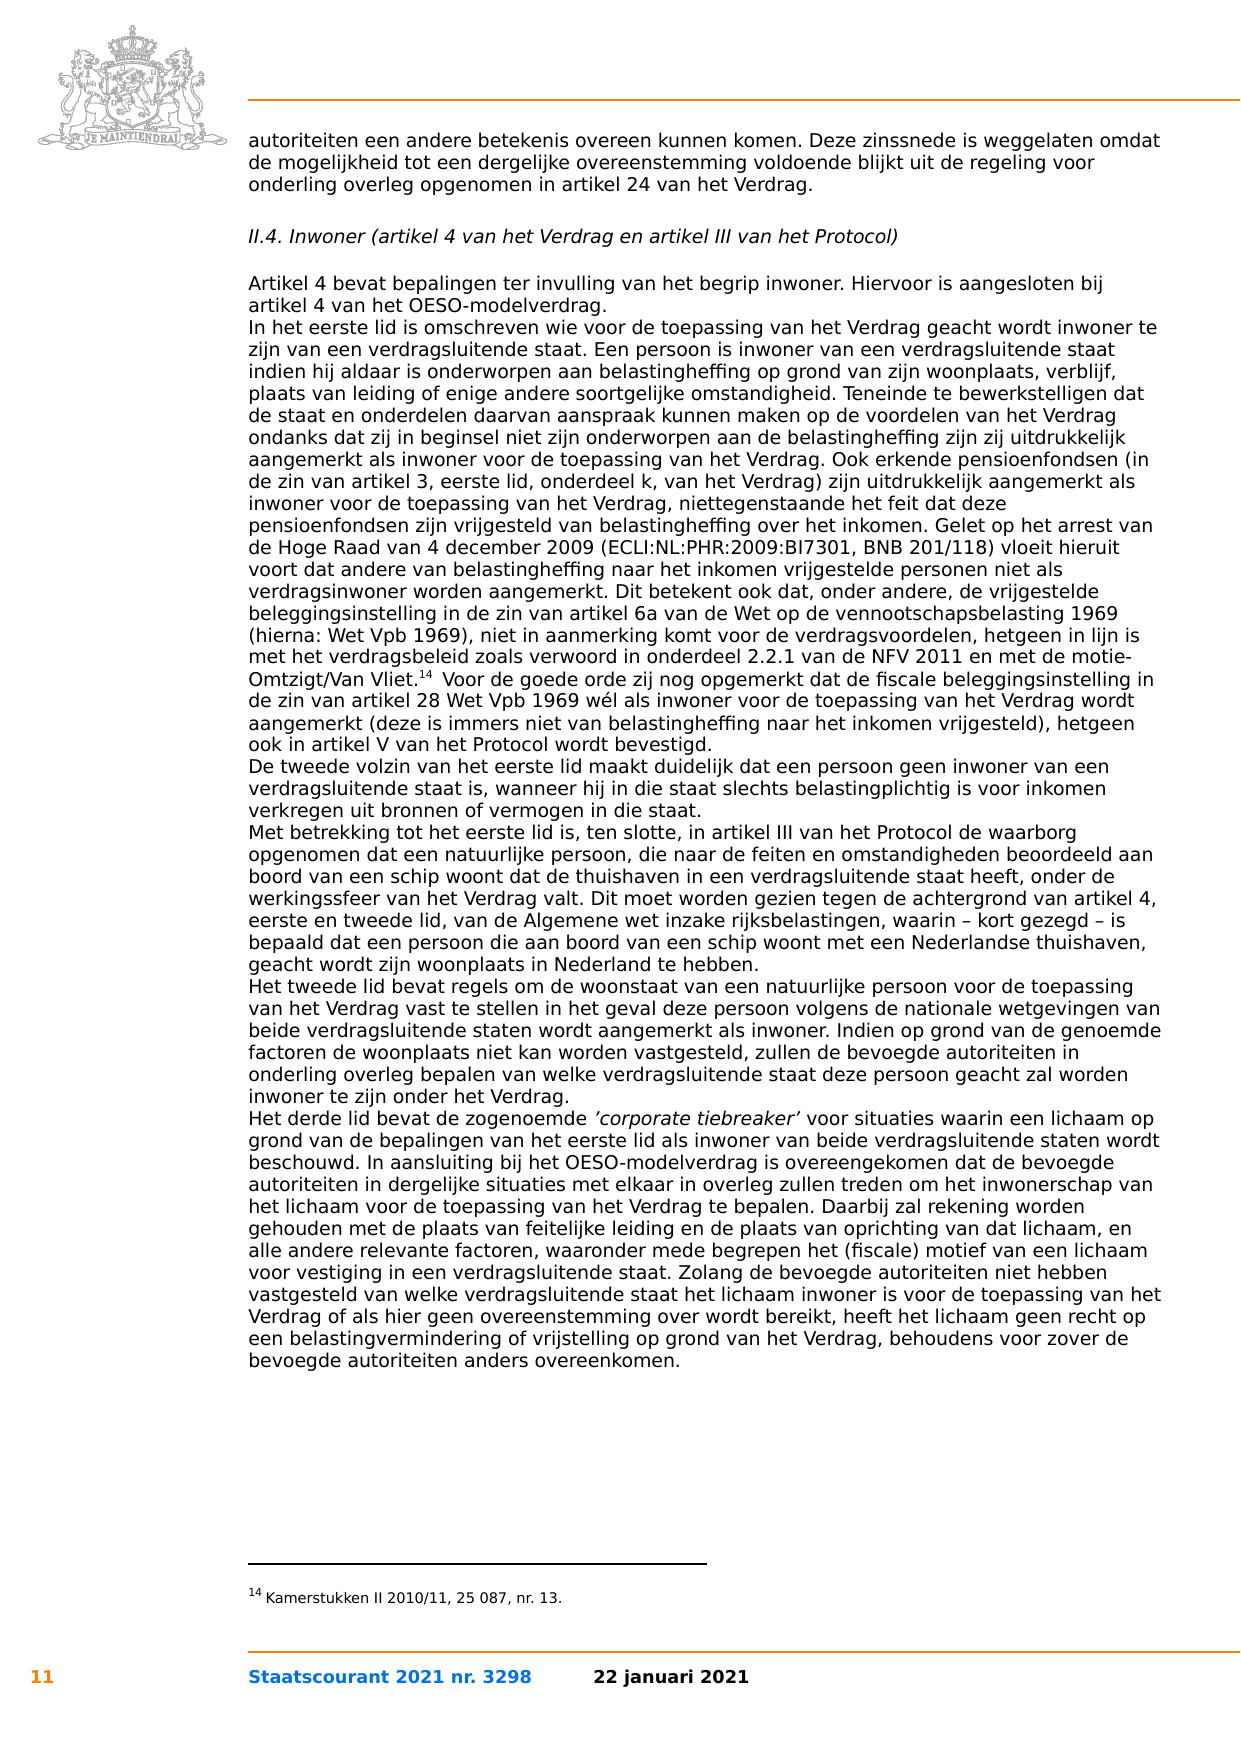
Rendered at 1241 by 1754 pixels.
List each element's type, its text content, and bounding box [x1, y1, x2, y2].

picture [38, 25, 227, 150]
text Kamerstukken II 2010/11, 25 087, nr. 13. [248, 1586, 1163, 1608]
text Artikel 4 bevat bepalingen ter invulling van het begrip inwoner. Hiervoor is aangesloten bij artikel 4 van het OESO-modelverdrag. [248, 273, 1163, 317]
text Het derde lid bevat de zogenoemde ’corporate tiebreaker’ voor situaties waarin een lichaam op grond van de bepalingen van het eerste lid als inwoner van beide verdragsluitende staten wordt beschouwd. In aansluiting bij het OESO-modelverdrag is overeengekomen dat de bevoegde autoriteiten in dergelijke situaties met elkaar in overleg zullen treden om het inwonerschap van het lichaam voor de toepassing van het Verdrag te bepalen. Daarbij zal rekening worden gehouden met de plaats van feitelijke leiding en de plaats van oprichting van dat lichaam, en alle andere relevante factoren, waaronder mede begrepen het (fiscale) motief van een lichaam voor vestiging in een verdragsluitende staat. Zolang de bevoegde autoriteiten niet hebben vastgesteld van welke verdragsluitende staat het lichaam inwoner is voor de toepassing van het Verdrag of als hier geen overeenstemming over wordt bereikt, heeft het lichaam geen recht op een belastingvermindering of vrijstelling op grond van het Verdrag, behoudens voor zover de bevoegde autoriteiten anders overeenkomen. [248, 1108, 1163, 1372]
subtitle II.4. Inwoner (artikel 4 van het Verdrag en artikel III van het Protocol) [248, 226, 1163, 248]
text De tweede volzin van het eerste lid maakt duidelijk dat een persoon geen inwoner van een verdragsluitende staat is, wanneer hij in die staat slechts belastingplichtig is voor inkomen verkregen uit bronnen of vermogen in die staat. [248, 756, 1163, 822]
text autoriteiten een andere betekenis overeen kunnen komen. Deze zinssnede is weggelaten omdat de mogelijkheid tot een dergelijke overeenstemming voldoende blijkt uit de regeling voor onderling overleg opgenomen in artikel 24 van het Verdrag. [248, 130, 1163, 196]
text Met betrekking tot het eerste lid is, ten slotte, in artikel III van het Protocol de waarborg opgenomen dat een natuurlijke persoon, die naar de feiten en omstandigheden beoordeeld aan boord van een schip woont dat de thuishaven in een verdragsluitende staat heeft, onder de werkingssfeer van het Verdrag valt. Dit moet worden gezien tegen de achtergrond van artikel 4, eerste en tweede lid, van de Algemene wet inzake rijksbelastingen, waarin – kort gezegd – is bepaald dat een persoon die aan boord van een schip woont met een Nederlandse thuishaven, geacht wordt zijn woonplaats in Nederland te hebben. [248, 822, 1163, 976]
text Het tweede lid bevat regels om de woonstaat van een natuurlijke persoon voor de toepassing van het Verdrag vast te stellen in het geval deze persoon volgens de nationale wetgevingen van beide verdragsluitende staten wordt aangemerkt als inwoner. Indien op grond van de genoemde factoren de woonplaats niet kan worden vastgesteld, zullen de bevoegde autoriteiten in onderling overleg bepalen van welke verdragsluitende staat deze persoon geacht zal worden inwoner te zijn onder het Verdrag. [248, 976, 1163, 1108]
text In het eerste lid is omschreven wie voor de toepassing van het Verdrag geacht wordt inwoner te zijn van een verdragsluitende staat. Een persoon is inwoner van een verdragsluitende staat indien hij aldaar is onderworpen aan belastingheffing op grond van zijn woonplaats, verblijf, plaats van leiding of enige andere soortgelijke omstandigheid. Teneinde te bewerkstelligen dat de staat en onderdelen daarvan aanspraak kunnen maken op de voordelen van het Verdrag ondanks dat zij in beginsel niet zijn onderworpen aan de belastingheffing zijn zij uitdrukkelijk aangemerkt als inwoner voor de toepassing van het Verdrag. Ook erkende pensioenfondsen (in de zin van artikel 3, eerste lid, onderdeel k, van het Verdrag) zijn uitdrukkelijk aangemerkt als inwoner voor de toepassing van het Verdrag, niettegenstaande het feit dat deze pensioenfondsen zijn vrijgesteld van belastingheffing over het inkomen. Gelet op het arrest van de Hoge Raad van 4 december 2009 (ECLI:NL:PHR:2009:BI7301, BNB 201/118) vloeit hieruit voort dat andere van belastingheffing naar het inkomen vrijgestelde personen niet als verdragsinwoner worden aangemerkt. Dit betekent ook dat, onder andere, de vrijgestelde beleggingsinstelling in de zin van artikel 6a van de Wet op de vennootschapsbelasting 1969 (hierna: Wet Vpb 1969), niet in aanmerking komt voor de verdragsvoordelen, hetgeen in lijn is met het verdragsbeleid zoals verwoord in onderdeel 2.2.1 van de NFV 2011 en met de motie-Omtzigt/Van Vliet. Voor de goede orde zij nog opgemerkt dat de fiscale beleggingsinstelling in de zin van artikel 28 Wet Vpb 1969 wél als inwoner voor de toepassing van het Verdrag wordt aangemerkt (deze is immers niet van belastingheffing naar het inkomen vrijgesteld), hetgeen ook in artikel V van het Protocol wordt bevestigd. [248, 317, 1163, 756]
